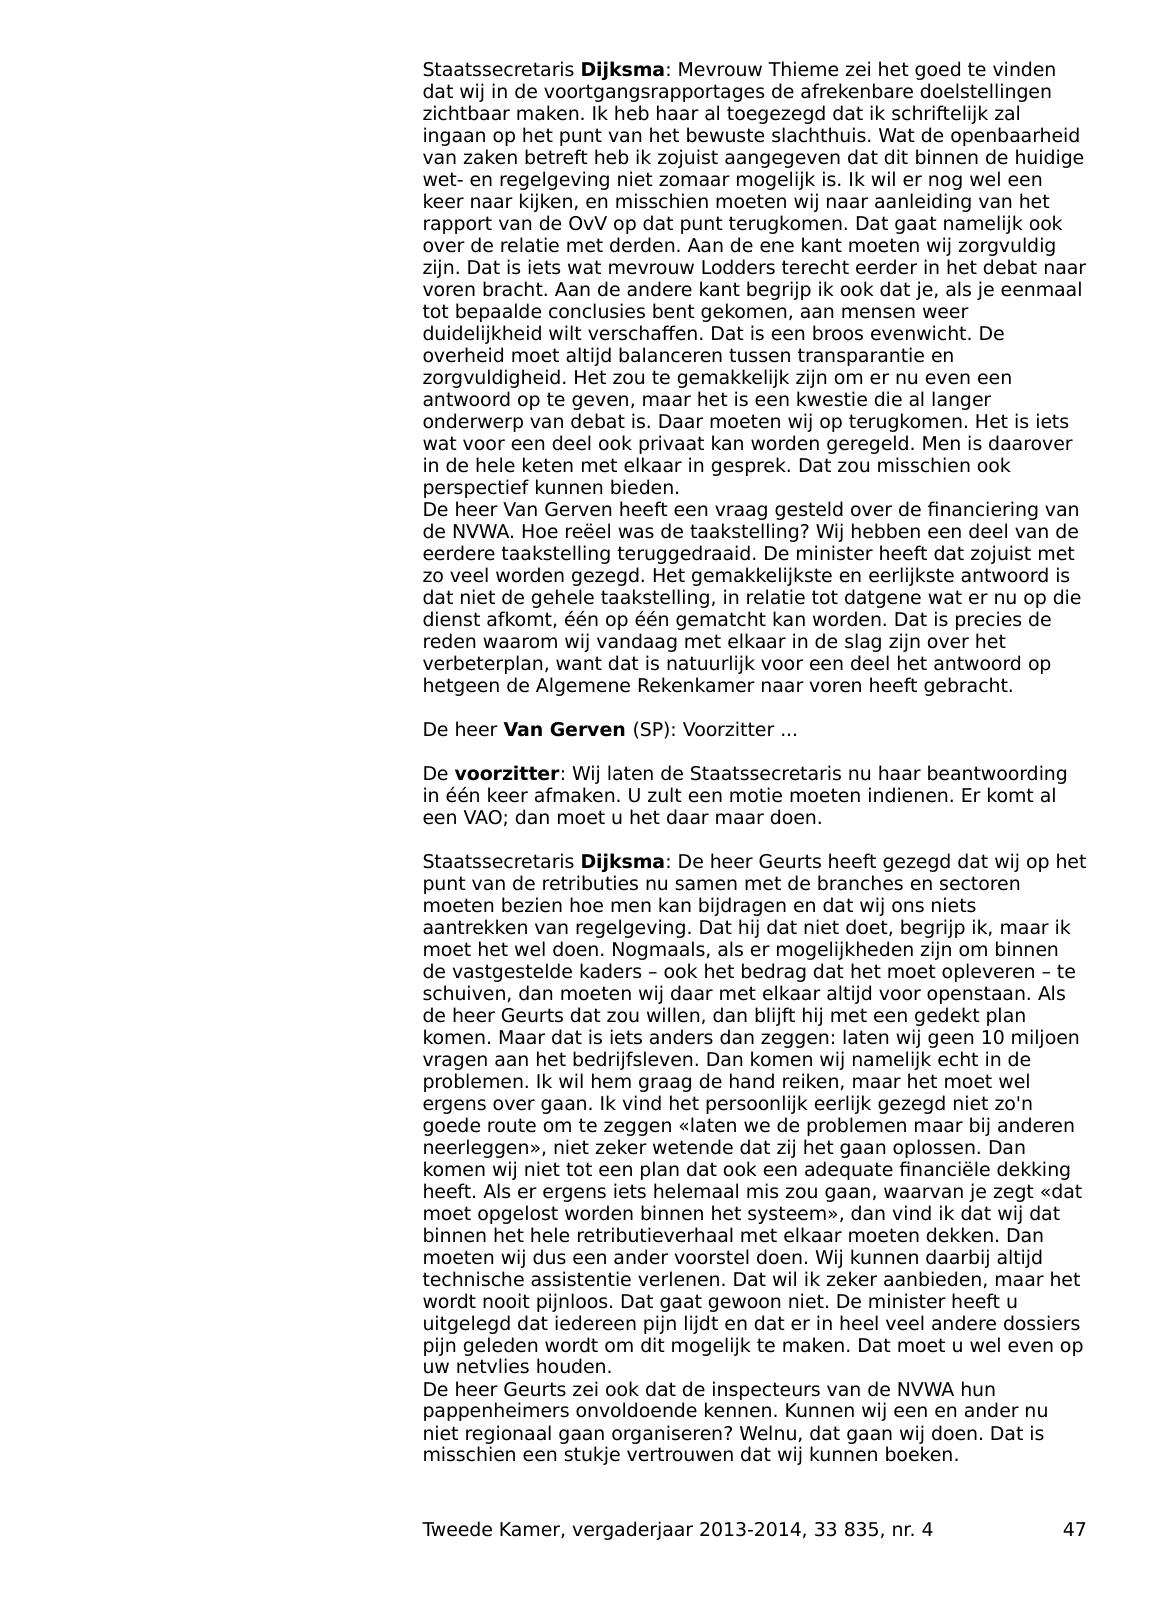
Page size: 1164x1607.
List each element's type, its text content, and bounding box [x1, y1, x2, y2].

text Staatssecretaris Dijksma: Mevrouw Thieme zei het goed te vinden dat wij in de voortgangsrapportages de afrekenbare doelstellingen zichtbaar maken. Ik heb haar al toegezegd dat ik schriftelijk zal ingaan op het punt van het bewuste slachthuis. Wat de openbaarheid van zaken betreft heb ik zojuist aangegeven dat dit binnen de huidige wet- en regelgeving niet zomaar mogelijk is. Ik wil er nog wel een keer naar kijken, en misschien moeten wij naar aanleiding van het rapport van de OvV op dat punt terugkomen. Dat gaat namelijk ook over de relatie met derden. Aan de ene kant moeten wij zorgvuldig zijn. Dat is iets wat mevrouw Lodders terecht eerder in het debat naar voren bracht. Aan de andere kant begrijp ik ook dat je, als je eenmaal tot bepaalde conclusies bent gekomen, aan mensen weer duidelijkheid wilt verschaffen. Dat is een broos evenwicht. De overheid moet altijd balanceren tussen transparantie en zorgvuldigheid. Het zou te gemakkelijk zijn om er nu even een antwoord op te geven, maar het is een kwestie die al langer onderwerp van debat is. Daar moeten wij op terugkomen. Het is iets wat voor een deel ook privaat kan worden geregeld. Men is daarover in de hele keten met elkaar in gesprek. Dat zou misschien ook perspectief kunnen bieden. [422, 59, 1087, 499]
text De voorzitter: Wij laten de Staatssecretaris nu haar beantwoording in één keer afmaken. U zult een motie moeten indienen. Er komt al een VAO; dan moet u het daar maar doen. [422, 763, 1087, 829]
text De heer Van Gerven heeft een vraag gesteld over de financiering van de NVWA. Hoe reëel was de taakstelling? Wij hebben een deel van de eerdere taakstelling teruggedraaid. De minister heeft dat zojuist met zo veel worden gezegd. Het gemakkelijkste en eerlijkste antwoord is dat niet de gehele taakstelling, in relatie tot datgene wat er nu op die dienst afkomt, één op één gematcht kan worden. Dat is precies de reden waarom wij vandaag met elkaar in de slag zijn over het verbeterplan, want dat is natuurlijk voor een deel het antwoord op hetgeen de Algemene Rekenkamer naar voren heeft gebracht. [422, 499, 1087, 696]
text De heer Geurts zei ook dat de inspecteurs van de NVWA hun pappenheimers onvoldoende kennen. Kunnen wij een en ander nu niet regionaal gaan organiseren? Welnu, dat gaan wij doen. Dat is misschien een stukje vertrouwen dat wij kunnen boeken. [422, 1378, 1087, 1466]
text Staatssecretaris Dijksma: De heer Geurts heeft gezegd dat wij op het punt van de retributies nu samen met de branches en sectoren moeten bezien hoe men kan bijdragen en dat wij ons niets aantrekken van regelgeving. Dat hij dat niet doet, begrijp ik, maar ik moet het wel doen. Nogmaals, als er mogelijkheden zijn om binnen de vastgestelde kaders – ook het bedrag dat het moet opleveren – te schuiven, dan moeten wij daar met elkaar altijd voor openstaan. Als de heer Geurts dat zou willen, dan blijft hij met een gedekt plan komen. Maar dat is iets anders dan zeggen: laten wij geen 10 miljoen vragen aan het bedrijfsleven. Dan komen wij namelijk echt in de problemen. Ik wil hem graag de hand reiken, maar het moet wel ergens over gaan. Ik vind het persoonlijk eerlijk gezegd niet zo'n goede route om te zeggen «laten we de problemen maar bij anderen neerleggen», niet zeker wetende dat zij het gaan oplossen. Dan komen wij niet tot een plan dat ook een adequate financiële dekking heeft. Als er ergens iets helemaal mis zou gaan, waarvan je zegt «dat moet opgelost worden binnen het systeem», dan vind ik dat wij dat binnen het hele retributieverhaal met elkaar moeten dekken. Dan moeten wij dus een ander voorstel doen. Wij kunnen daarbij altijd technische assistentie verlenen. Dat wil ik zeker aanbieden, maar het wordt nooit pijnloos. Dat gaat gewoon niet. De minister heeft u uitgelegd dat iedereen pijn lijdt en dat er in heel veel andere dossiers pijn geleden wordt om dit mogelijk te maken. Dat moet u wel even op uw netvlies houden. [422, 851, 1087, 1378]
text De heer Van Gerven (SP): Voorzitter ... [422, 719, 1087, 741]
